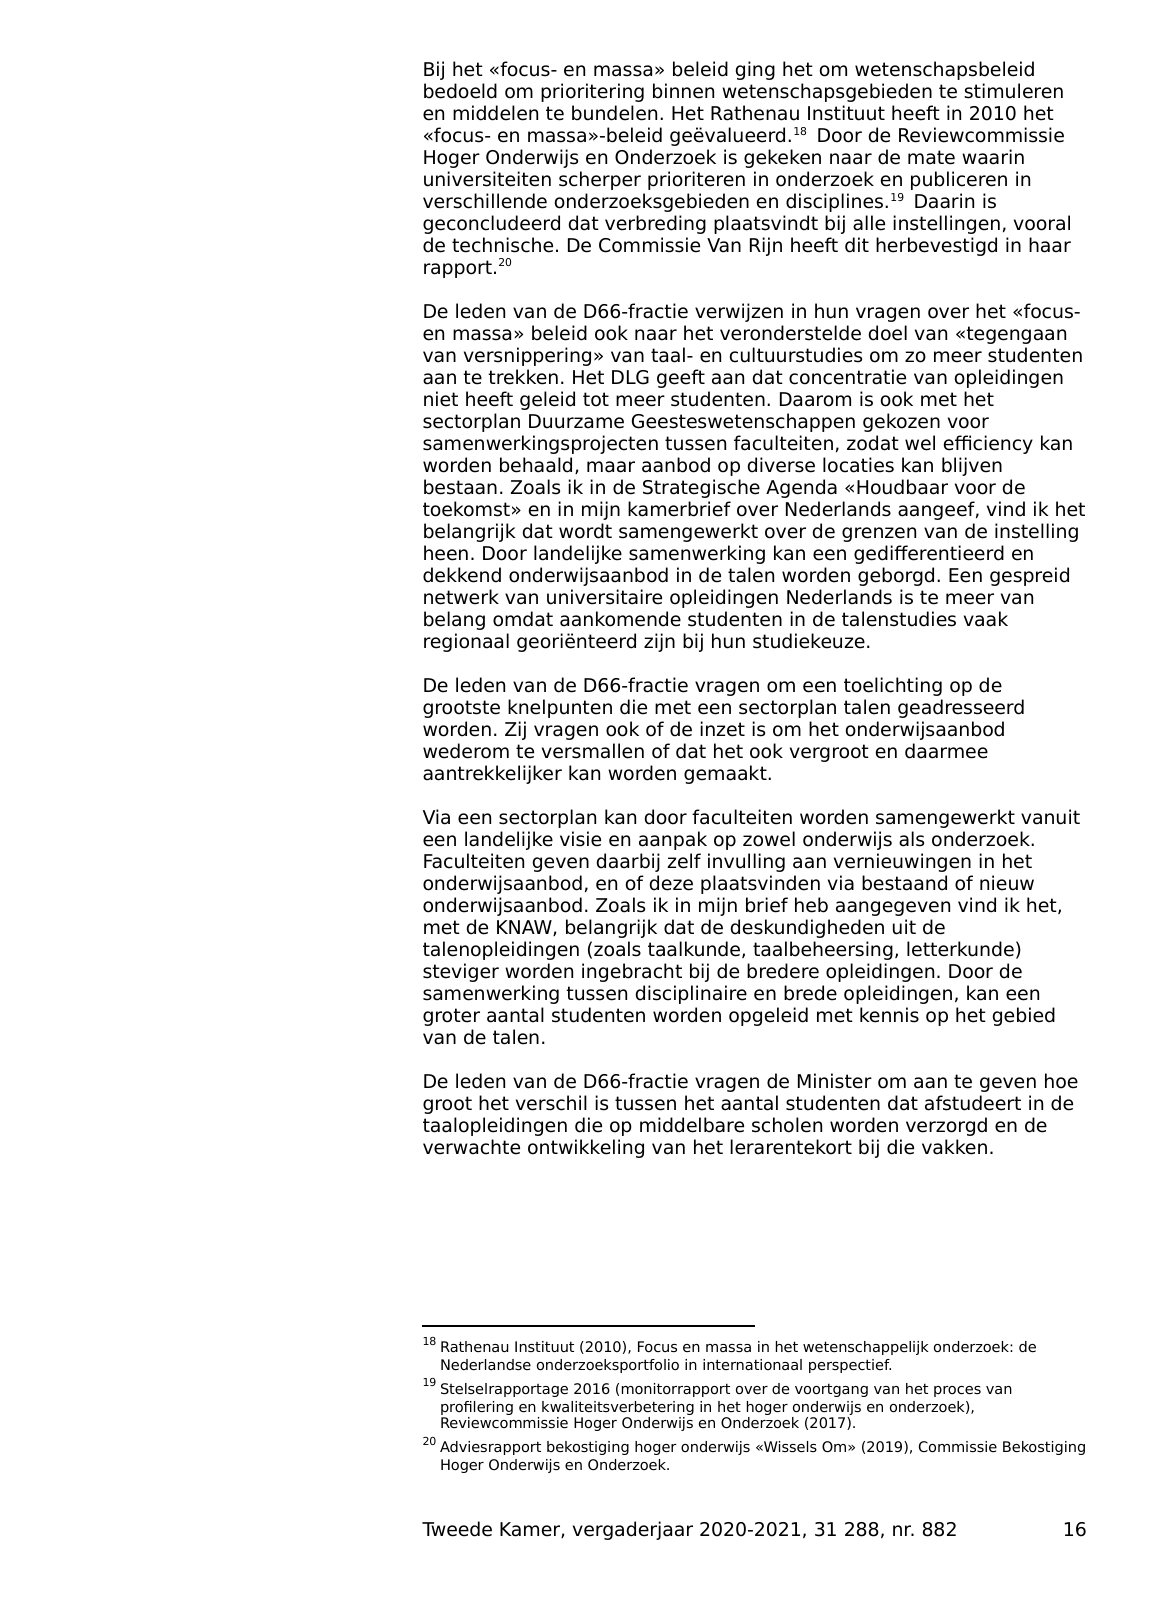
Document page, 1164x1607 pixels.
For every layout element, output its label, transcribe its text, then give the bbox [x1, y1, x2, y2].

text Stelselrapportage 2016 (monitorrapport over de voortgang van het proces van profilering en kwaliteitsverbetering in het hoger onderwijs en onderzoek), Reviewcommissie Hoger Onderwijs en Onderzoek (2017). [422, 1377, 1087, 1432]
text Via een sectorplan kan door faculteiten worden samengewerkt vanuit een landelijke visie en aanpak op zowel onderwijs als onderzoek. Faculteiten geven daarbij zelf invulling aan vernieuwingen in het onderwijsaanbod, en of deze plaatsvinden via bestaand of nieuw onderwijsaanbod. Zoals ik in mijn brief heb aangegeven vind ik het, met de KNAW, belangrijk dat de deskundigheden uit de talenopleidingen (zoals taalkunde, taalbeheersing, letterkunde) steviger worden ingebracht bij de bredere opleidingen. Door de samenwerking tussen disciplinaire en brede opleidingen, kan een groter aantal studenten worden opgeleid met kennis op het gebied van de talen. [422, 807, 1087, 1049]
text De leden van de D66-fractie vragen om een toelichting op de grootste knelpunten die met een sectorplan talen geadresseerd worden. Zij vragen ook of de inzet is om het onderwijsaanbod wederom te versmallen of dat het ook vergroot en daarmee aantrekkelijker kan worden gemaakt. [422, 675, 1087, 785]
text Rathenau Instituut (2010), Focus en massa in het wetenschappelijk onderzoek: de Nederlandse onderzoeksportfolio in internationaal perspectief. [422, 1335, 1087, 1374]
text De leden van de D66-fractie vragen de Minister om aan te geven hoe groot het verschil is tussen het aantal studenten dat afstudeert in de taalopleidingen die op middelbare scholen worden verzorgd en de verwachte ontwikkeling van het lerarentekort bij die vakken. [422, 1071, 1087, 1159]
text De leden van de D66-fractie verwijzen in hun vragen over het «focus- en massa» beleid ook naar het veronderstelde doel van «tegengaan van versnippering» van taal- en cultuurstudies om zo meer studenten aan te trekken. Het DLG geeft aan dat concentratie van opleidingen niet heeft geleid tot meer studenten. Daarom is ook met het sectorplan Duurzame Geesteswetenschappen gekozen voor samenwerkingsprojecten tussen faculteiten, zodat wel efficiency kan worden behaald, maar aanbod op diverse locaties kan blijven bestaan. Zoals ik in de Strategische Agenda «Houdbaar voor de toekomst» en in mijn kamerbrief over Nederlands aangeef, vind ik het belangrijk dat wordt samengewerkt over de grenzen van de instelling heen. Door landelijke samenwerking kan een gedifferentieerd en dekkend onderwijsaanbod in de talen worden geborgd. Een gespreid netwerk van universitaire opleidingen Nederlands is te meer van belang omdat aankomende studenten in de talenstudies vaak regionaal georiënteerd zijn bij hun studiekeuze. [422, 301, 1087, 653]
text Bij het «focus- en massa» beleid ging het om wetenschapsbeleid bedoeld om prioritering binnen wetenschapsgebieden te stimuleren en middelen te bundelen. Het Rathenau Instituut heeft in 2010 het «focus- en massa»-beleid geëvalueerd. Door de Reviewcommissie Hoger Onderwijs en Onderzoek is gekeken naar de mate waarin universiteiten scherper prioriteren in onderzoek en publiceren in verschillende onderzoeksgebieden en disciplines. Daarin is geconcludeerd dat verbreding plaatsvindt bij alle instellingen, vooral de technische. De Commissie Van Rijn heeft dit herbevestigd in haar rapport. [422, 59, 1087, 279]
text Adviesrapport bekostiging hoger onderwijs «Wissels Om» (2019), Commissie Bekostiging Hoger Onderwijs en Onderzoek. [422, 1435, 1087, 1474]
